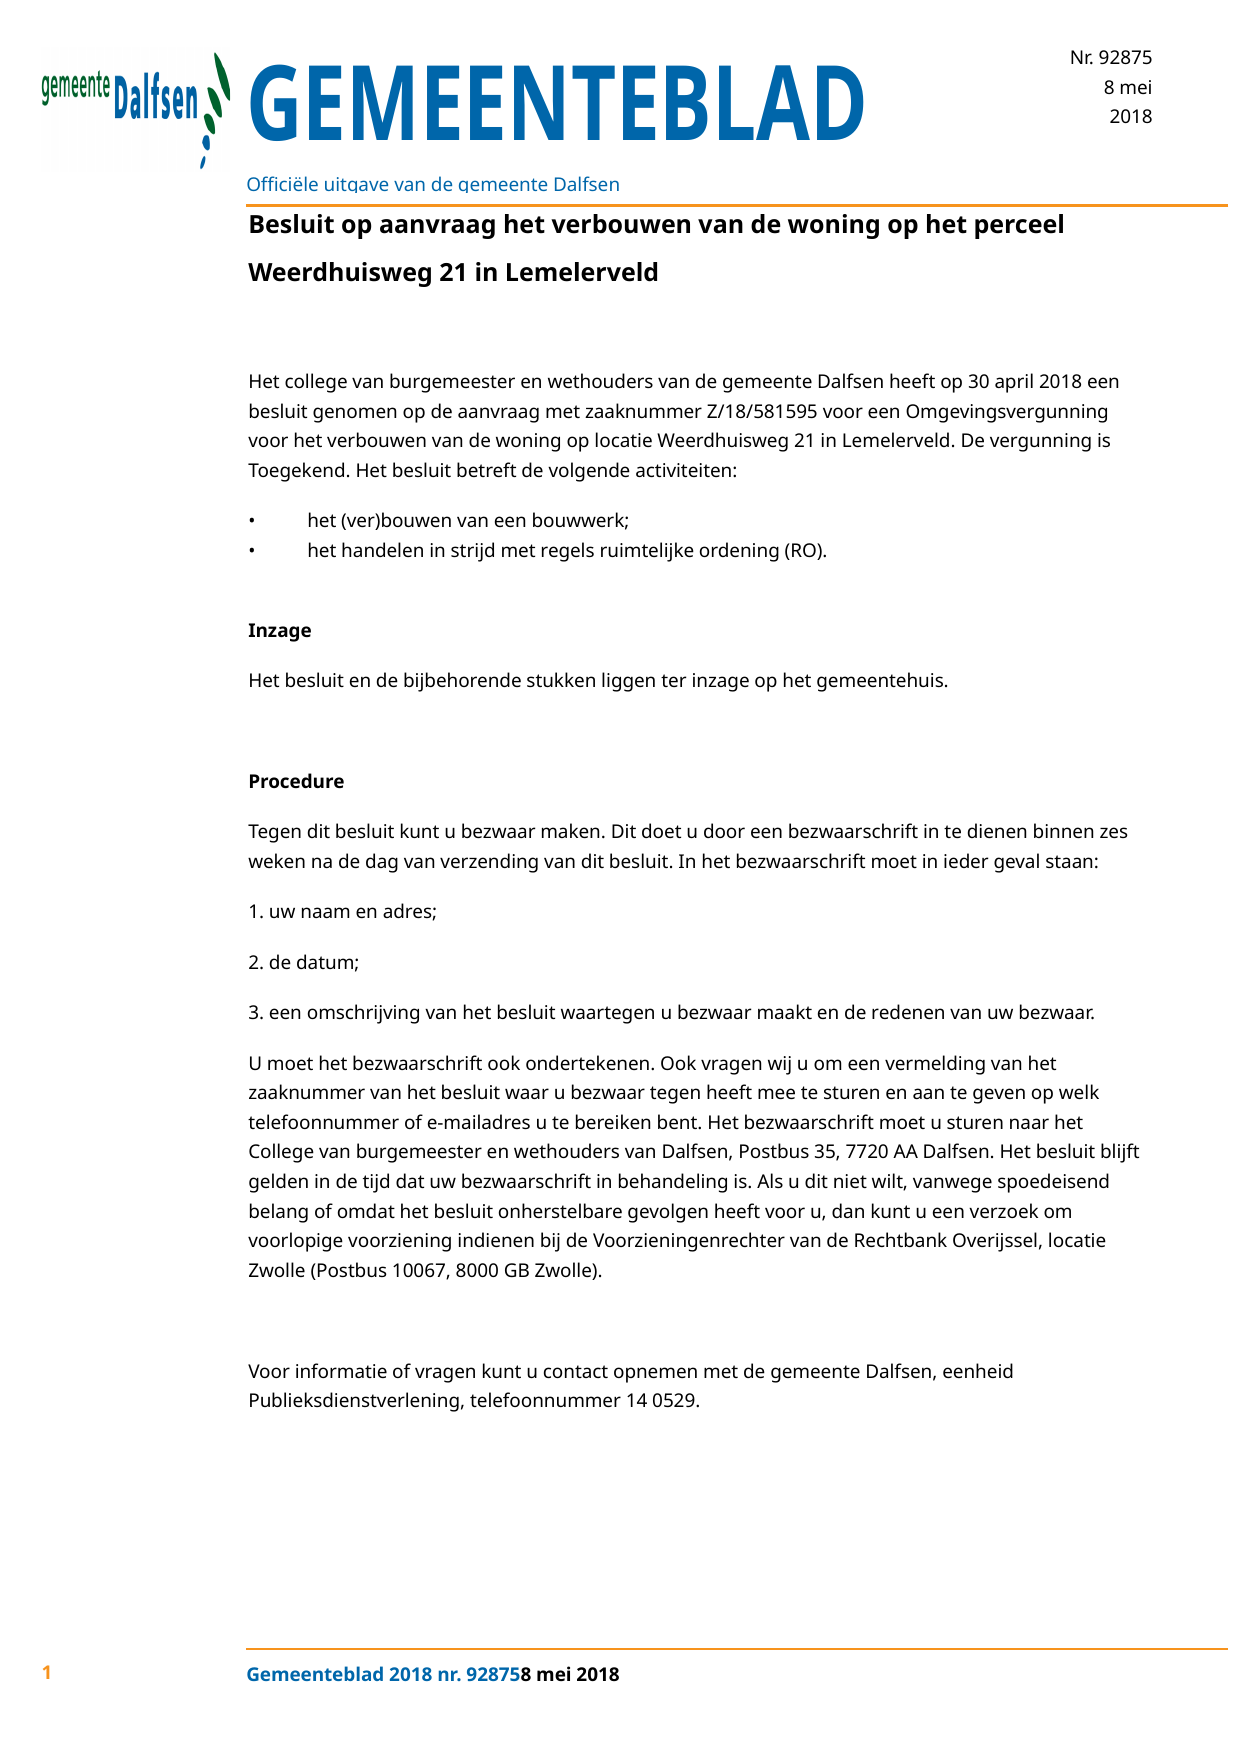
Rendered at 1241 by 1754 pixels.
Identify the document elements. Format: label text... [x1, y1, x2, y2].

text Voor informatie of vragen kunt u contact opnemen met de gemeente Dalfsen, eenheid Publieksdienstverlening, telefoonnummer 14 0529. [248, 1358, 1152, 1413]
text Inzage [248, 617, 1152, 643]
text 2. de datum; [248, 949, 1152, 975]
list het handelen in strijd met regels ruimtelijke ordening (RO). [248, 537, 1152, 563]
text Het besluit en de bijbehorende stukken liggen ter inzage op het gemeentehuis. [248, 667, 1152, 693]
text 1. uw naam en adres; [248, 899, 1152, 924]
text Procedure [248, 768, 1152, 794]
text U moet het bezwaarschrift ook ondertekenen. Ook vragen wij u om een vermelding van het zaaknummer van het besluit waar u bezwaar tegen heeft mee te sturen en aan te geven op welk telefoonnummer of e-mailadres u te bereiken bent. Het bezwaarschrift moet u sturen naar het College van burgemeester en wethouders van Dalfsen, Postbus 35, 7720 AA Dalfsen. Het besluit blijft gelden in de tijd dat uw bezwaarschrift in behandeling is. Als u dit niet wilt, vanwege spoedeisend belang of omdat het besluit onherstelbare gevolgen heeft voor u, dan kunt u een verzoek om voorlopige voorziening indienen bij de Voorzieningenrechter van de Rechtbank Overijssel, locatie Zwolle (Postbus 10067, 8000 GB Zwolle). [248, 1050, 1152, 1283]
picture [41, 47, 231, 172]
text 3. een omschrijving van het besluit waartegen u bezwaar maakt en de redenen van uw bezwaar. [248, 999, 1152, 1025]
text Besluit op aanvraag het verbouwen van de woning op het perceel Weerdhuisweg 21 in Lemelerveld [248, 207, 1152, 288]
text Tegen dit besluit kunt u bezwaar maken. Dit doet u door een bezwaarschrift in te dienen binnen zes weken na de dag van verzending van dit besluit. In het bezwaarschrift moet in ieder geval staan: [248, 819, 1152, 874]
list het (ver)bouwen van een bouwwerk; [248, 507, 1152, 533]
text Het college van burgemeester en wethouders van de gemeente Dalfsen heeft op 30 april 2018 een besluit genomen op de aanvraag met zaaknummer Z/18/581595 voor een Omgevingsvergunning voor het verbouwen van de woning op locatie Weerdhuisweg 21 in Lemelerveld. De vergunning is Toegekend. Het besluit betreft de volgende activiteiten: [248, 368, 1152, 483]
